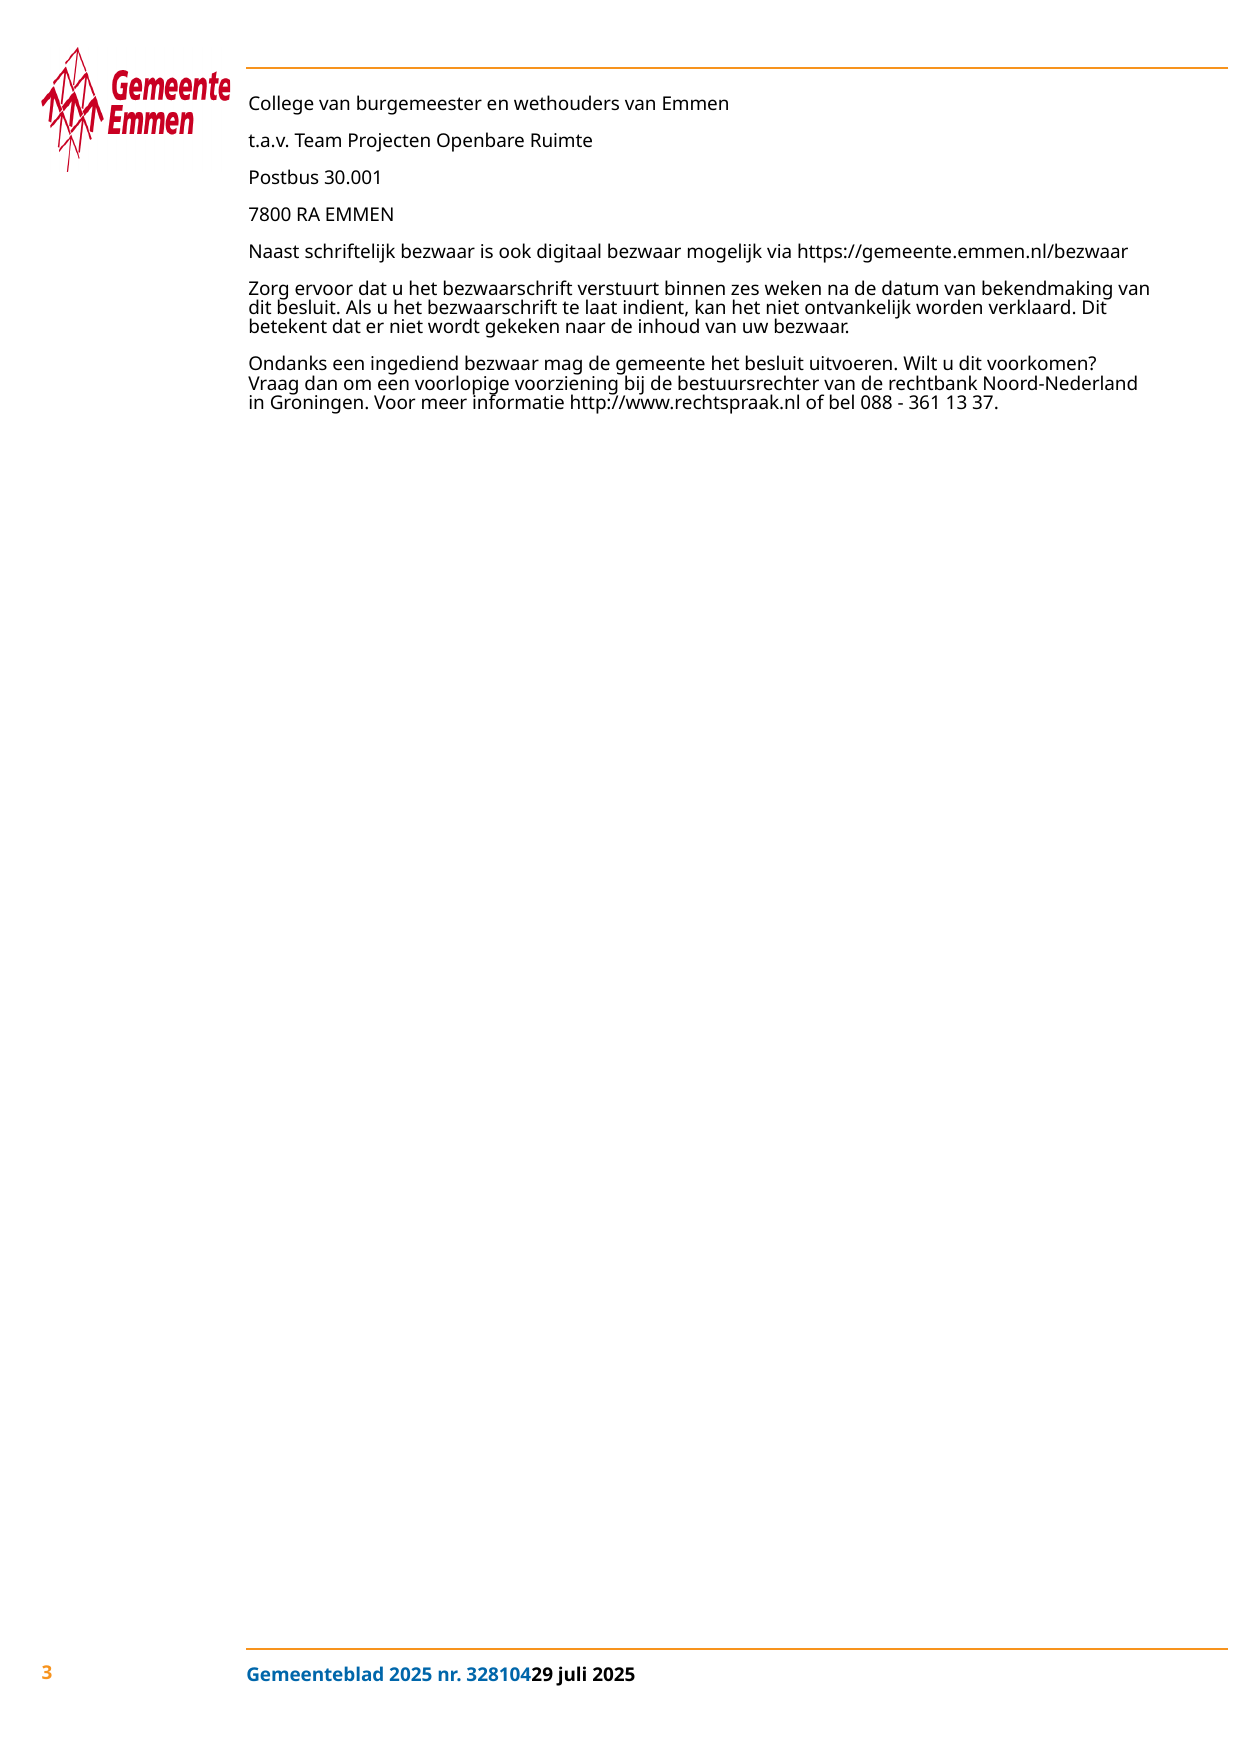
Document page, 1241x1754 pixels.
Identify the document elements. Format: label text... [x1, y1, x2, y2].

picture [41, 47, 231, 172]
text Postbus 30.001 [248, 169, 1152, 188]
text Naast schriftelijk bezwaar is ook digitaal bezwaar mogelijk via https://gemeente.emmen.nl/bezwaar [248, 243, 1152, 262]
text Zorg ervoor dat u het bezwaarschrift verstuurt binnen zes weken na de datum van bekendmaking van dit besluit. Als u het bezwaarschrift te laat indient, kan het niet ontvankelijk worden verklaard. Dit betekent dat er niet wordt gekeken naar de inhoud van uw bezwaar. [248, 280, 1152, 337]
text College van burgemeester en wethouders van Emmen [248, 95, 1152, 114]
text Ondanks een ingediend bezwaar mag de gemeente het besluit uitvoeren. Wilt u dit voorkomen? Vraag dan om een voorlopige voorziening bij de bestuursrechter van de rechtbank Noord-Nederland in Groningen. Voor meer informatie http://www.rechtspraak.nl of bel 088 - 361 13 37. [248, 355, 1152, 413]
text t.a.v. Team Projecten Openbare Ruimte [248, 132, 1152, 151]
text 7800 RA EMMEN [248, 206, 1152, 225]
